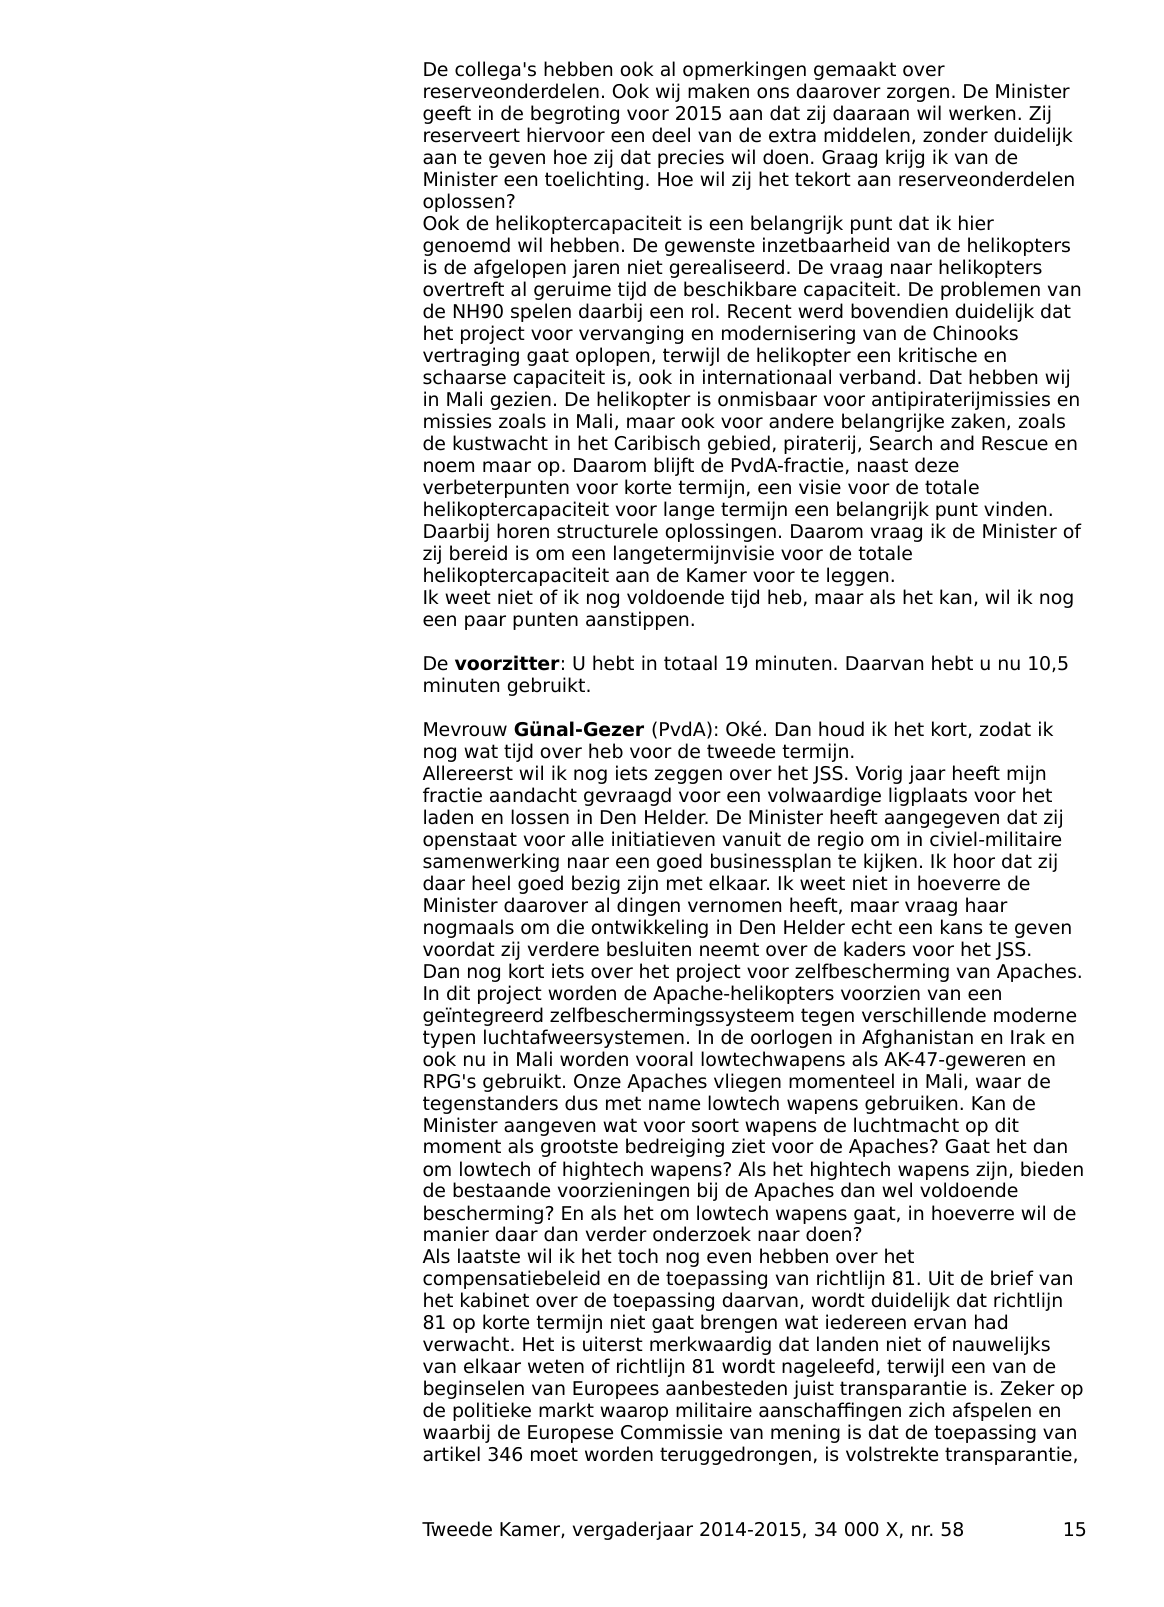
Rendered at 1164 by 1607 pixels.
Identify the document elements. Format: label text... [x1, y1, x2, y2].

text De voorzitter: U hebt in totaal 19 minuten. Daarvan hebt u nu 10,5 minuten gebruikt. [422, 653, 1087, 697]
text Dan nog kort iets over het project voor zelfbescherming van Apaches. In dit project worden de Apache-helikopters voorzien van een geïntegreerd zelfbeschermingssysteem tegen verschillende moderne typen luchtafweersystemen. In de oorlogen in Afghanistan en Irak en ook nu in Mali worden vooral lowtechwapens als AK-47-geweren en RPG's gebruikt. Onze Apaches vliegen momenteel in Mali, waar de tegenstanders dus met name lowtech wapens gebruiken. Kan de Minister aangeven wat voor soort wapens de luchtmacht op dit moment als grootste bedreiging ziet voor de Apaches? Gaat het dan om lowtech of hightech wapens? Als het hightech wapens zijn, bieden de bestaande voorzieningen bij de Apaches dan wel voldoende bescherming? En als het om lowtech wapens gaat, in hoeverre wil de manier daar dan verder onderzoek naar doen? [422, 961, 1087, 1246]
text Allereerst wil ik nog iets zeggen over het JSS. Vorig jaar heeft mijn fractie aandacht gevraagd voor een volwaardige ligplaats voor het laden en lossen in Den Helder. De Minister heeft aangegeven dat zij openstaat voor alle initiatieven vanuit de regio om in civiel-militaire samenwerking naar een goed businessplan te kijken. Ik hoor dat zij daar heel goed bezig zijn met elkaar. Ik weet niet in hoeverre de Minister daarover al dingen vernomen heeft, maar vraag haar nogmaals om die ontwikkeling in Den Helder echt een kans te geven voordat zij verdere besluiten neemt over de kaders voor het JSS. [422, 763, 1087, 961]
text Als laatste wil ik het toch nog even hebben over het compensatiebeleid en de toepassing van richtlijn 81. Uit de brief van het kabinet over de toepassing daarvan, wordt duidelijk dat richtlijn 81 op korte termijn niet gaat brengen wat iedereen ervan had verwacht. Het is uiterst merkwaardig dat landen niet of nauwelijks van elkaar weten of richtlijn 81 wordt nageleefd, terwijl een van de beginselen van Europees aanbesteden juist transparantie is. Zeker op de politieke markt waarop militaire aanschaffingen zich afspelen en waarbij de Europese Commissie van mening is dat de toepassing van artikel 346 moet worden teruggedrongen, is volstrekte transparantie, [422, 1246, 1087, 1466]
text Mevrouw Günal-Gezer (PvdA): Oké. Dan houd ik het kort, zodat ik nog wat tijd over heb voor de tweede termijn. [422, 719, 1087, 763]
text Ik weet niet of ik nog voldoende tijd heb, maar als het kan, wil ik nog een paar punten aanstippen. [422, 587, 1087, 631]
text Ook de helikoptercapaciteit is een belangrijk punt dat ik hier genoemd wil hebben. De gewenste inzetbaarheid van de helikopters is de afgelopen jaren niet gerealiseerd. De vraag naar helikopters overtreft al geruime tijd de beschikbare capaciteit. De problemen van de NH90 spelen daarbij een rol. Recent werd bovendien duidelijk dat het project voor vervanging en modernisering van de Chinooks vertraging gaat oplopen, terwijl de helikopter een kritische en schaarse capaciteit is, ook in internationaal verband. Dat hebben wij in Mali gezien. De helikopter is onmisbaar voor antipiraterijmissies en missies zoals in Mali, maar ook voor andere belangrijke zaken, zoals de kustwacht in het Caribisch gebied, piraterij, Search and Rescue en noem maar op. Daarom blijft de PvdA-fractie, naast deze verbeterpunten voor korte termijn, een visie voor de totale helikoptercapaciteit voor lange termijn een belangrijk punt vinden. Daarbij horen structurele oplossingen. Daarom vraag ik de Minister of zij bereid is om een langetermijnvisie voor de totale helikoptercapaciteit aan de Kamer voor te leggen. [422, 213, 1087, 587]
text De collega's hebben ook al opmerkingen gemaakt over reserveonderdelen. Ook wij maken ons daarover zorgen. De Minister geeft in de begroting voor 2015 aan dat zij daaraan wil werken. Zij reserveert hiervoor een deel van de extra middelen, zonder duidelijk aan te geven hoe zij dat precies wil doen. Graag krijg ik van de Minister een toelichting. Hoe wil zij het tekort aan reserveonderdelen oplossen? [422, 59, 1087, 213]
